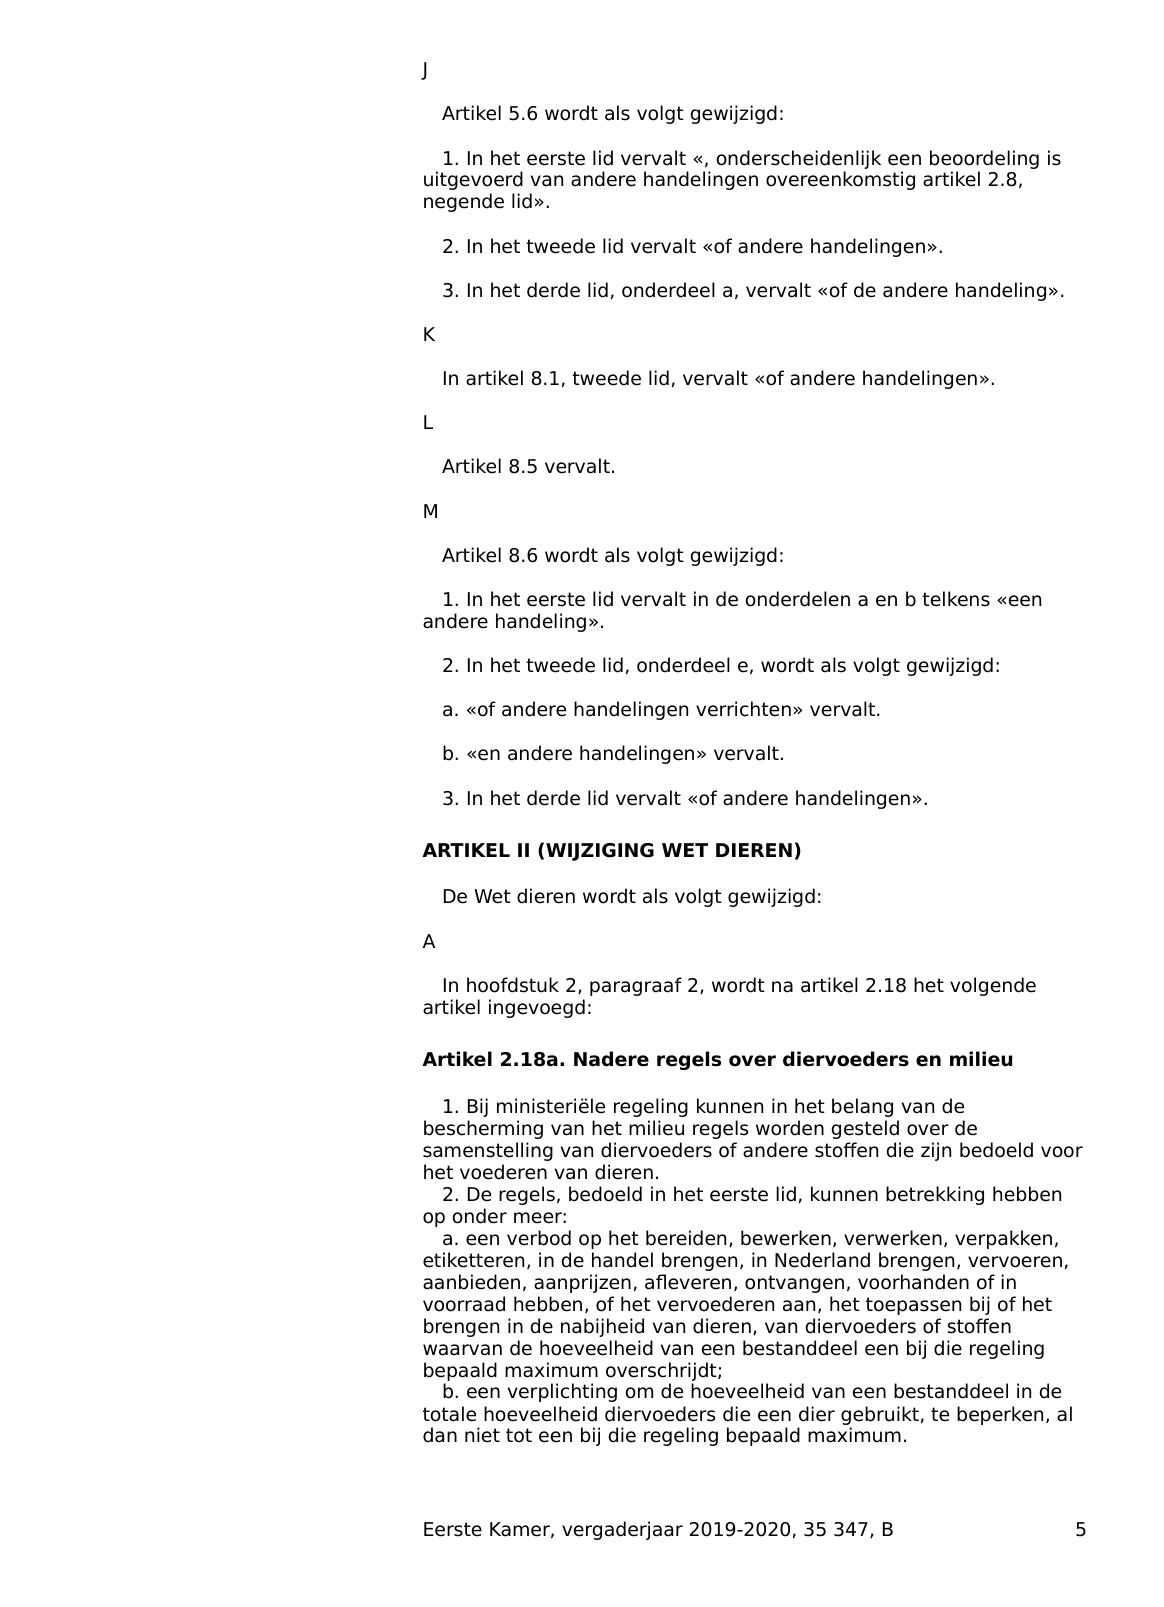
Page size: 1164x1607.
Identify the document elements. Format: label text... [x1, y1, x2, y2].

text J [422, 59, 1087, 81]
text L [422, 412, 1087, 434]
text b. een verplichting om de hoeveelheid van een bestanddeel in de totale hoeveelheid diervoeders die een dier gebruikt, te beperken, al dan niet tot een bij die regeling bepaald maximum. [422, 1381, 1087, 1447]
subtitle Artikel 2.18a. Nadere regels over diervoeders en milieu [422, 1049, 1087, 1071]
text De Wet dieren wordt als volgt gewijzigd: [422, 886, 1087, 908]
text In hoofdstuk 2, paragraaf 2, wordt na artikel 2.18 het volgende artikel ingevoegd: [422, 975, 1087, 1019]
text a. een verbod op het bereiden, bewerken, verwerken, verpakken, etiketteren, in de handel brengen, in Nederland brengen, vervoeren, aanbieden, aanprijzen, afleveren, ontvangen, voorhanden of in voorraad hebben, of het vervoederen aan, het toepassen bij of het brengen in de nabijheid van dieren, van diervoeders of stoffen waarvan de hoeveelheid van een bestanddeel een bij die regeling bepaald maximum overschrijdt; [422, 1228, 1087, 1381]
text 2. In het tweede lid vervalt «of andere handelingen». [422, 236, 1087, 257]
text a. «of andere handelingen verrichten» vervalt. [422, 699, 1087, 721]
text 2. De regels, bedoeld in het eerste lid, kunnen betrekking hebben op onder meer: [422, 1184, 1087, 1228]
text Artikel 8.6 wordt als volgt gewijzigd: [422, 545, 1087, 567]
text b. «en andere handelingen» vervalt. [422, 743, 1087, 765]
text M [422, 501, 1087, 522]
text Artikel 5.6 wordt als volgt gewijzigd: [422, 103, 1087, 125]
subtitle ARTIKEL II (WIJZIGING WET DIEREN) [422, 839, 1087, 861]
text 3. In het derde lid, onderdeel a, vervalt «of de andere handeling». [422, 280, 1087, 302]
text K [422, 324, 1087, 346]
text 2. In het tweede lid, onderdeel e, wordt als volgt gewijzigd: [422, 655, 1087, 677]
text A [422, 931, 1087, 953]
text 3. In het derde lid vervalt «of andere handelingen». [422, 787, 1087, 809]
text 1. In het eerste lid vervalt «, onderscheidenlijk een beoordeling is uitgevoerd van andere handelingen overeenkomstig artikel 2.8, negende lid». [422, 147, 1087, 213]
text 1. Bij ministeriële regeling kunnen in het belang van de bescherming van het milieu regels worden gesteld over de samenstelling van diervoeders of andere stoffen die zijn bedoeld voor het voederen van dieren. [422, 1096, 1087, 1184]
text Artikel 8.5 vervalt. [422, 456, 1087, 478]
text In artikel 8.1, tweede lid, vervalt «of andere handelingen». [422, 368, 1087, 390]
text 1. In het eerste lid vervalt in de onderdelen a en b telkens «een andere handeling». [422, 589, 1087, 633]
